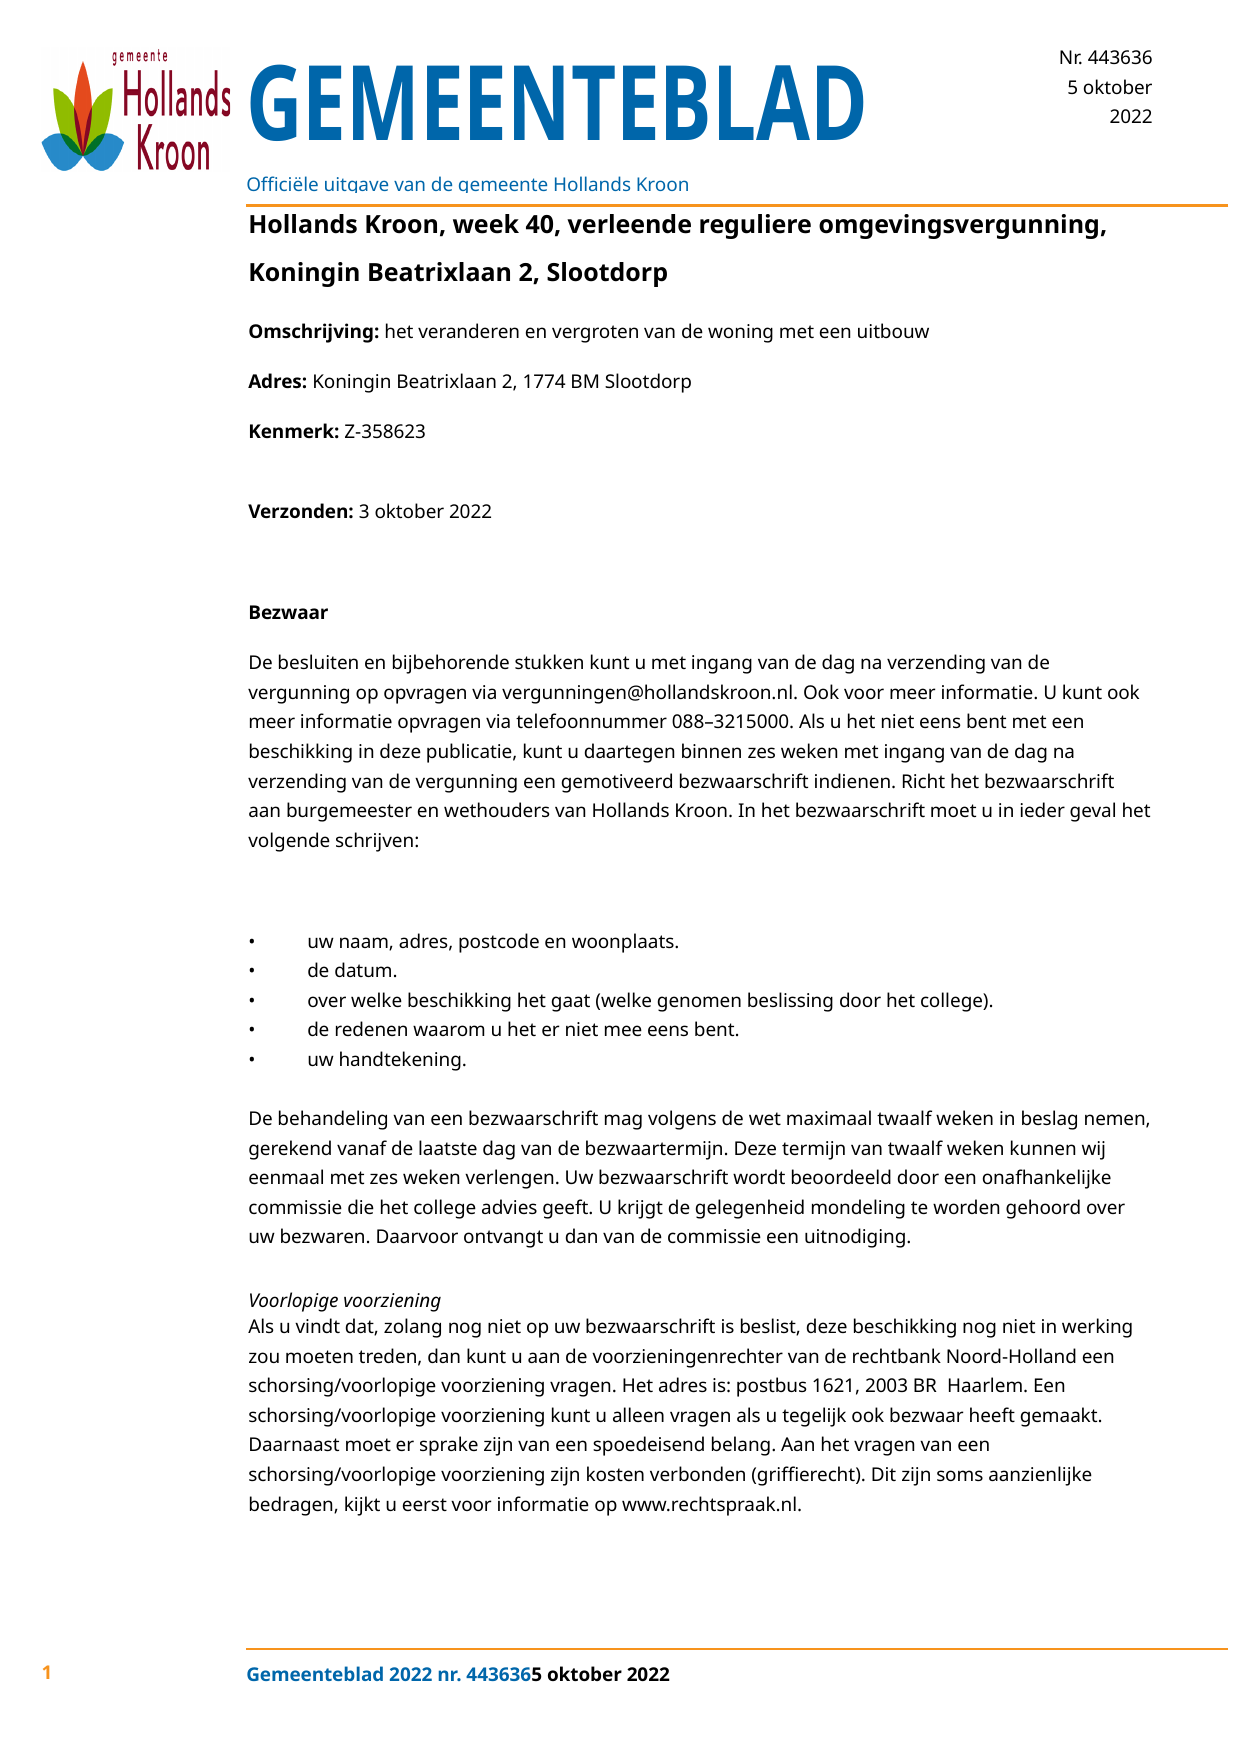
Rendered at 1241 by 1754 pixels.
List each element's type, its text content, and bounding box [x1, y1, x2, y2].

list uw naam, adres, postcode en woonplaats. [248, 928, 1152, 953]
list de redenen waarom u het er niet mee eens bent. [248, 1017, 1152, 1042]
text Hollands Kroon, week 40, verleende reguliere omgevingsvergunning, Koningin Beatrixlaan 2, Slootdorp [248, 207, 1152, 288]
text De behandeling van een bezwaarschrift mag volgens de wet maximaal twaalf weken in beslag nemen, gerekend vanaf de laatste dag van de bezwaartermijn. Deze termijn van twaalf weken kunnen wij eenmaal met zes weken verlengen. Uw bezwaarschrift wordt beoordeeld door een onafhankelijke commissie die het college advies geeft. U krijgt de gelegenheid mondeling te worden gehoord over uw bezwaren. Daarvoor ontvangt u dan van de commissie een uitnodiging. [248, 1105, 1152, 1249]
text De besluiten en bijbehorende stukken kunt u met ingang van de dag na verzending van de vergunning op opvragen via vergunningen@hollandskroon.nl. Ook voor meer informatie. U kunt ook meer informatie opvragen via telefoonnummer 088–3215000. Als u het niet eens bent met een beschikking in deze publicatie, kunt u daartegen binnen zes weken met ingang van de dag na verzending van de vergunning een gemotiveerd bezwaarschrift indienen. Richt het bezwaarschrift aan burgemeester en wethouders van Hollands Kroon. In het bezwaarschrift moet u in ieder geval het volgende schrijven: [248, 649, 1152, 853]
text Als u vindt dat, zolang nog niet op uw bezwaarschrift is beslist, deze beschikking nog niet in werking zou moeten treden, dan kunt u aan de voorzieningenrechter van de rechtbank Noord-Holland een schorsing/voorlopige voorziening vragen. Het adres is: postbus 1621, 2003 BR Haarlem. Een schorsing/voorlopige voorziening kunt u alleen vragen als u tegelijk ook bezwaar heeft gemaakt. Daarnaast moet er sprake zijn van een spoedeisend belang. Aan het vragen van een schorsing/voorlopige voorziening zijn kosten verbonden (griffierecht). Dit zijn soms aanzienlijke bedragen, kijkt u eerst voor informatie op www.rechtspraak.nl. [248, 1313, 1152, 1517]
text Bezwaar [248, 599, 1152, 625]
text Omschrijving: het veranderen en vergroten van de woning met een uitbouw [248, 318, 1152, 344]
text Kenmerk: Z-358623 [248, 419, 1152, 444]
list over welke beschikking het gaat (welke genomen beslissing door het college). [248, 987, 1152, 1013]
picture [41, 47, 231, 172]
table_header [700, 469, 1152, 495]
text Adres: Koningin Beatrixlaan 2, 1774 BM Slootdorp [248, 368, 1152, 394]
text Verzonden: 3 oktober 2022 [248, 498, 1152, 524]
list uw handtekening. [248, 1046, 1152, 1072]
text Voorlopige voorziening [248, 1288, 1152, 1313]
list de datum. [248, 957, 1152, 983]
table_header [248, 469, 700, 495]
